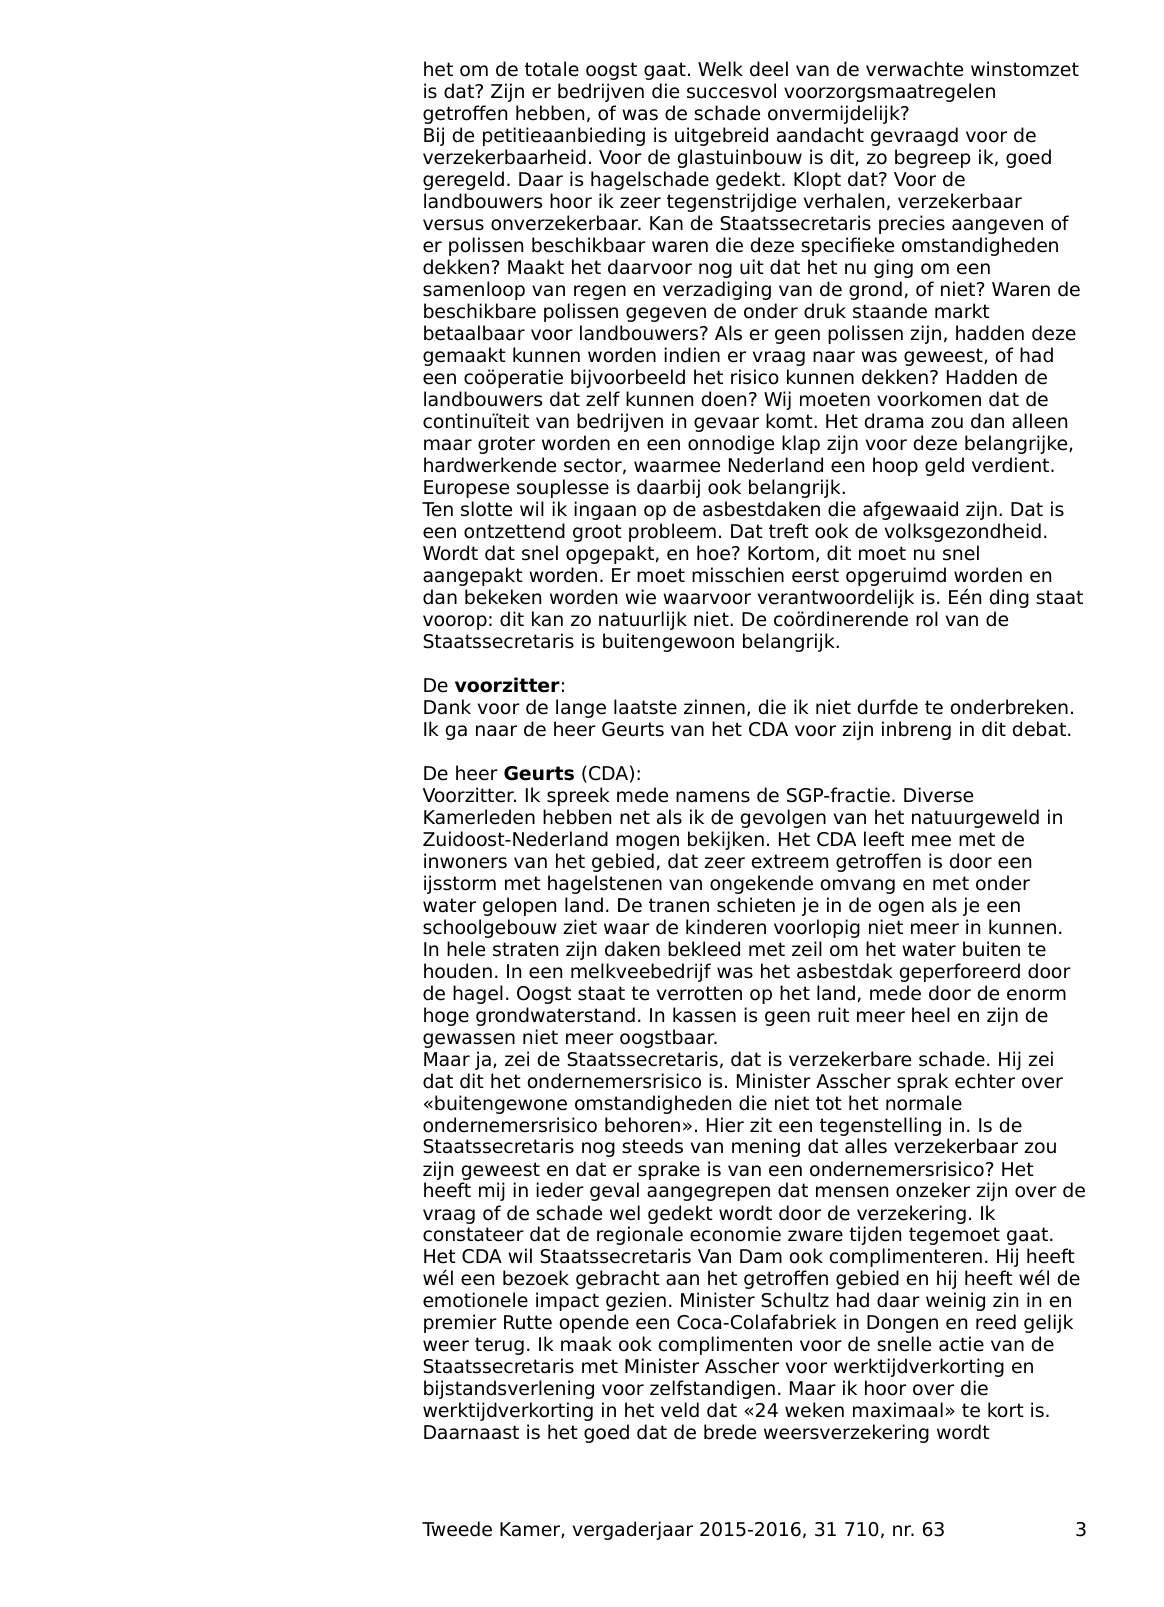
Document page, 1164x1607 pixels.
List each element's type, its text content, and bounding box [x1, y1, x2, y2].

text De heer Geurts (CDA): [422, 763, 1087, 785]
text Dank voor de lange laatste zinnen, die ik niet durfde te onderbreken. Ik ga naar de heer Geurts van het CDA voor zijn inbreng in dit debat. [422, 697, 1087, 741]
text Het CDA wil Staatssecretaris Van Dam ook complimenteren. Hij heeft wél een bezoek gebracht aan het getroffen gebied en hij heeft wél de emotionele impact gezien. Minister Schultz had daar weinig zin in en premier Rutte opende een Coca-Colafabriek in Dongen en reed gelijk weer terug. Ik maak ook complimenten voor de snelle actie van de Staatssecretaris met Minister Asscher voor werktijdverkorting en bijstandsverlening voor zelfstandigen. Maar ik hoor over die werktijdverkorting in het veld dat «24 weken maximaal» te kort is. Daarnaast is het goed dat de brede weersverzekering wordt [422, 1246, 1087, 1444]
text Voorzitter. Ik spreek mede namens de SGP-fractie. Diverse Kamerleden hebben net als ik de gevolgen van het natuurgeweld in Zuidoost-Nederland mogen bekijken. Het CDA leeft mee met de inwoners van het gebied, dat zeer extreem getroffen is door een ijsstorm met hagelstenen van ongekende omvang en met onder water gelopen land. De tranen schieten je in de ogen als je een schoolgebouw ziet waar de kinderen voorlopig niet meer in kunnen. In hele straten zijn daken bekleed met zeil om het water buiten te houden. In een melkveebedrijf was het asbestdak geperforeerd door de hagel. Oogst staat te verrotten op het land, mede door de enorm hoge grondwaterstand. In kassen is geen ruit meer heel en zijn de gewassen niet meer oogstbaar. [422, 785, 1087, 1048]
text Bij de petitieaanbieding is uitgebreid aandacht gevraagd voor de verzekerbaarheid. Voor de glastuinbouw is dit, zo begreep ik, goed geregeld. Daar is hagelschade gedekt. Klopt dat? Voor de landbouwers hoor ik zeer tegenstrijdige verhalen, verzekerbaar versus onverzekerbaar. Kan de Staatssecretaris precies aangeven of er polissen beschikbaar waren die deze specifieke omstandigheden dekken? Maakt het daarvoor nog uit dat het nu ging om een samenloop van regen en verzadiging van de grond, of niet? Waren de beschikbare polissen gegeven de onder druk staande markt betaalbaar voor landbouwers? Als er geen polissen zijn, hadden deze gemaakt kunnen worden indien er vraag naar was geweest, of had een coöperatie bijvoorbeeld het risico kunnen dekken? Hadden de landbouwers dat zelf kunnen doen? Wij moeten voorkomen dat de continuïteit van bedrijven in gevaar komt. Het drama zou dan alleen maar groter worden en een onnodige klap zijn voor deze belangrijke, hardwerkende sector, waarmee Nederland een hoop geld verdient. Europese souplesse is daarbij ook belangrijk. [422, 125, 1087, 499]
text Ten slotte wil ik ingaan op de asbestdaken die afgewaaid zijn. Dat is een ontzettend groot probleem. Dat treft ook de volksgezondheid. Wordt dat snel opgepakt, en hoe? Kortom, dit moet nu snel aangepakt worden. Er moet misschien eerst opgeruimd worden en dan bekeken worden wie waarvoor verantwoordelijk is. Eén ding staat voorop: dit kan zo natuurlijk niet. De coördinerende rol van de Staatssecretaris is buitengewoon belangrijk. [422, 499, 1087, 652]
text het om de totale oogst gaat. Welk deel van de verwachte winstomzet is dat? Zijn er bedrijven die succesvol voorzorgsmaatregelen getroffen hebben, of was de schade onvermijdelijk? [422, 59, 1087, 125]
text Maar ja, zei de Staatssecretaris, dat is verzekerbare schade. Hij zei dat dit het ondernemersrisico is. Minister Asscher sprak echter over «buitengewone omstandigheden die niet tot het normale ondernemersrisico behoren». Hier zit een tegenstelling in. Is de Staatssecretaris nog steeds van mening dat alles verzekerbaar zou zijn geweest en dat er sprake is van een ondernemersrisico? Het heeft mij in ieder geval aangegrepen dat mensen onzeker zijn over de vraag of de schade wel gedekt wordt door de verzekering. Ik constateer dat de regionale economie zware tijden tegemoet gaat. [422, 1048, 1087, 1246]
text De voorzitter: [422, 675, 1087, 697]
